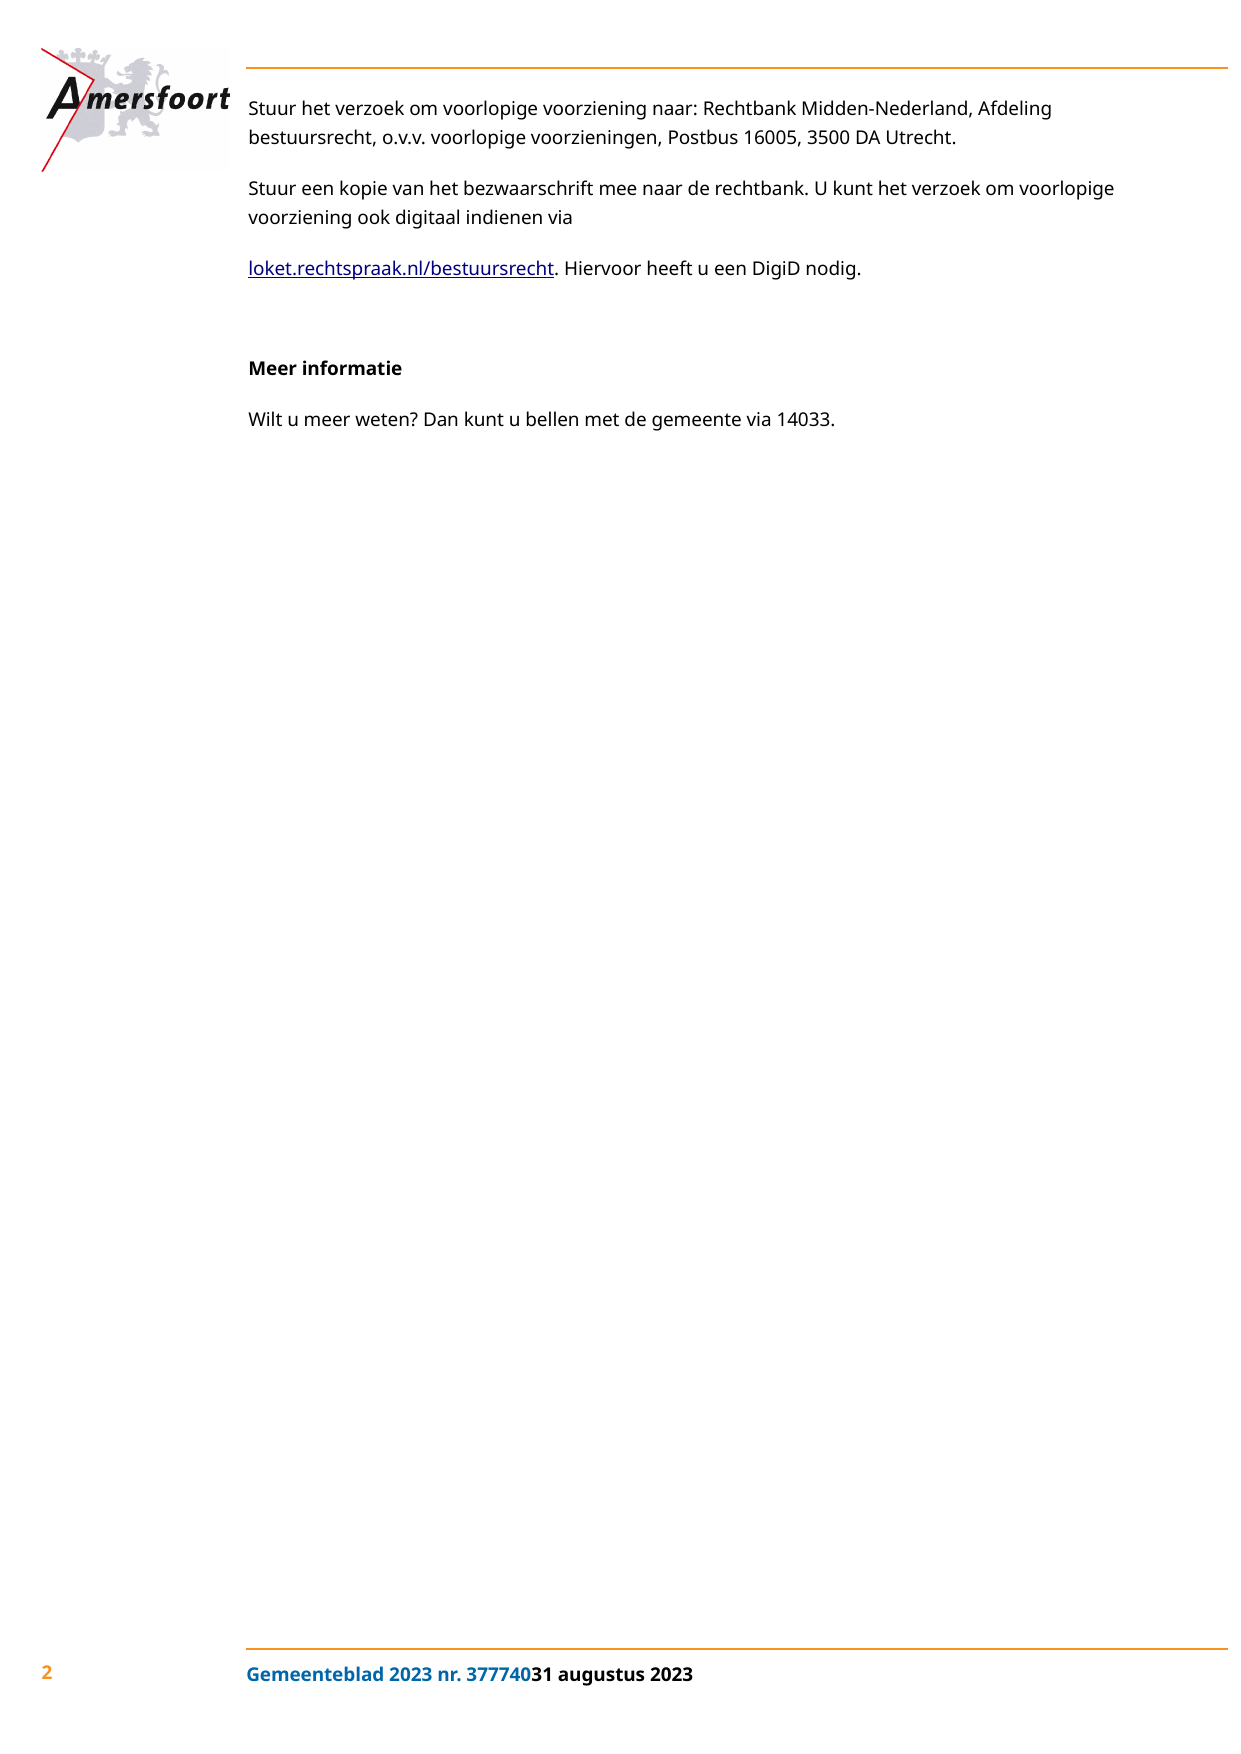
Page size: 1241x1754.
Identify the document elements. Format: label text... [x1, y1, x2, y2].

picture [41, 47, 231, 172]
text Wilt u meer weten? Dan kunt u bellen met de gemeente via 14033. [248, 406, 1152, 432]
text loket.rechtspraak.nl/bestuursrecht. Hiervoor heeft u een DigiD nodig. [248, 255, 1152, 281]
text Stuur een kopie van het bezwaarschrift mee naar de rechtbank. U kunt het verzoek om voorlopige voorziening ook digitaal indienen via [248, 175, 1152, 230]
text Meer informatie [248, 356, 1152, 381]
text Stuur het verzoek om voorlopige voorziening naar: Rechtbank Midden-Nederland, Afdeling bestuursrecht, o.v.v. voorlopige voorzieningen, Postbus 16005, 3500 DA Utrecht. [248, 95, 1152, 150]
